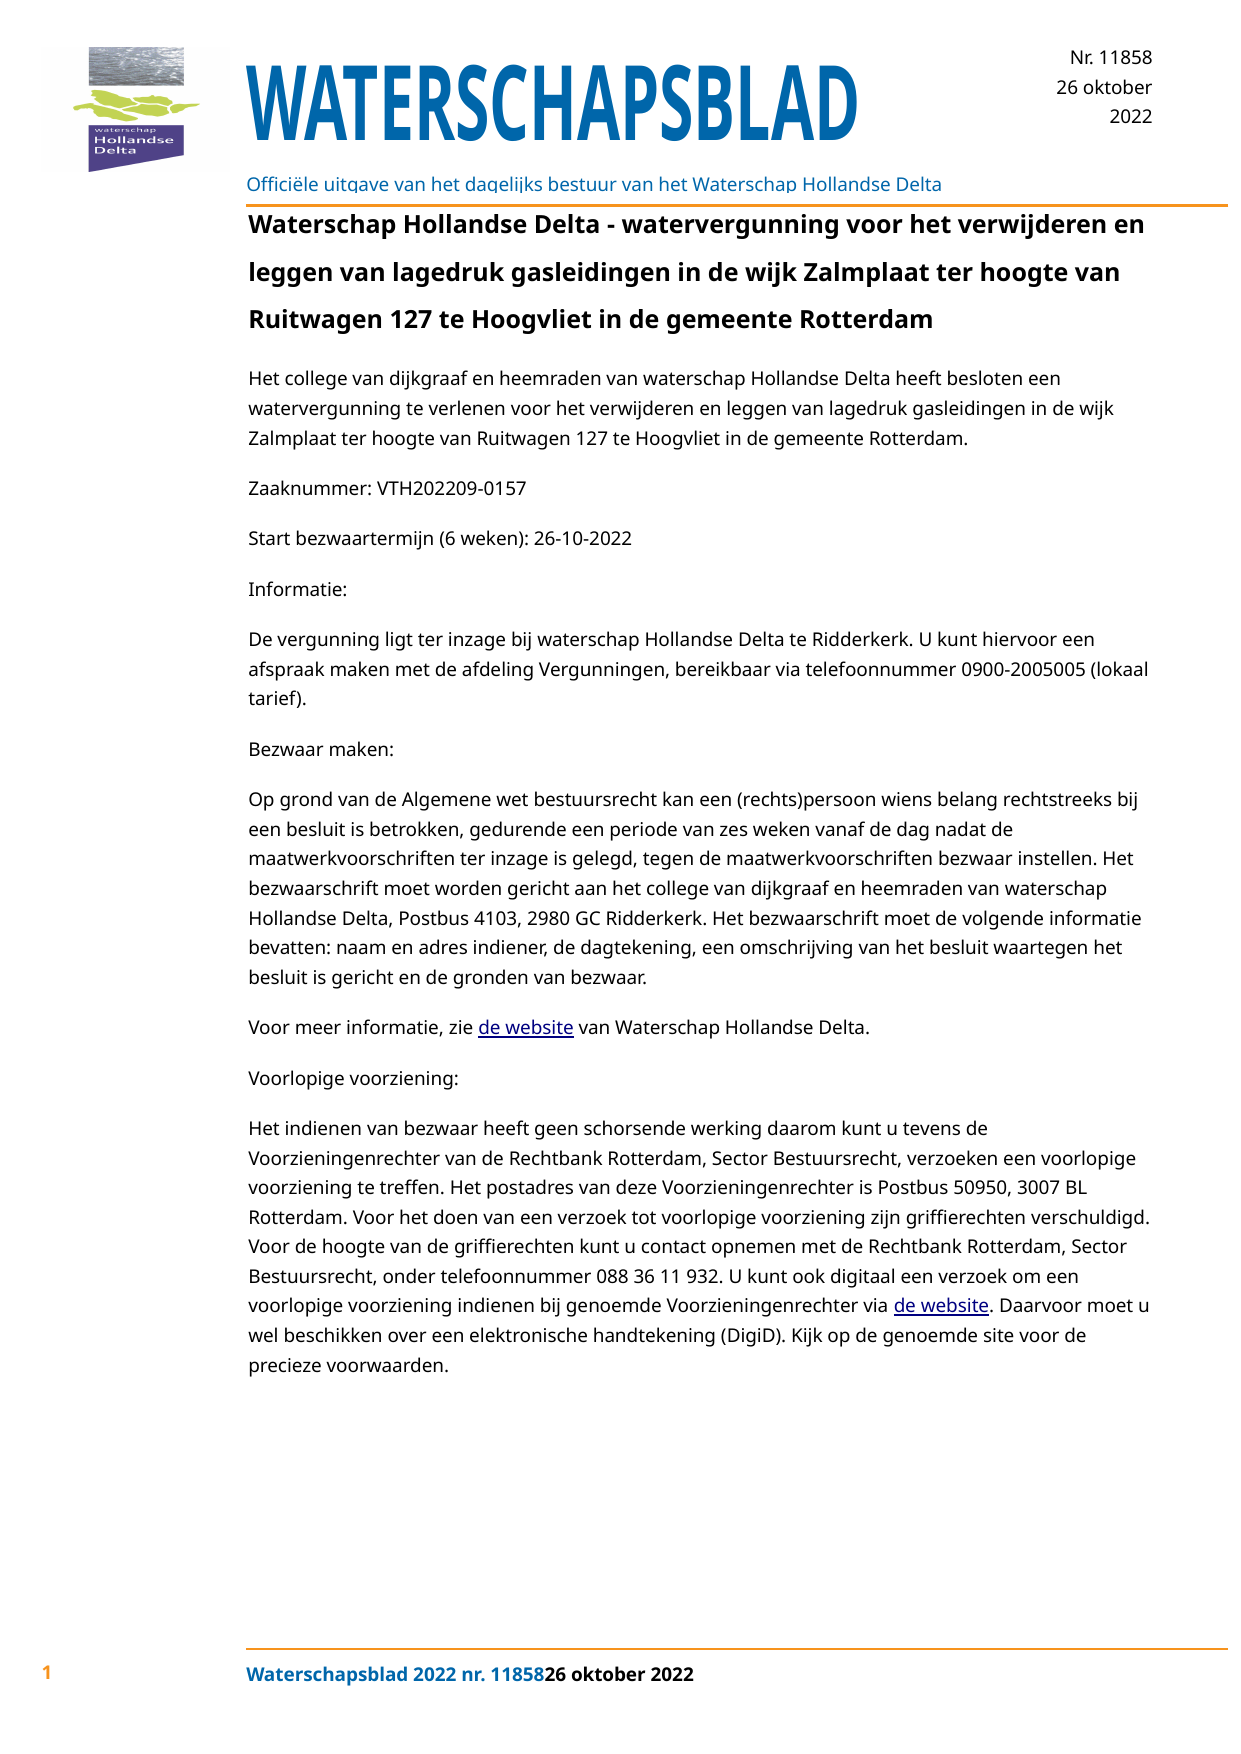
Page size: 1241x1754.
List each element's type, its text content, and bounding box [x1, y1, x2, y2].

text Start bezwaartermijn (6 weken): 26-10-2022 [248, 526, 1152, 551]
text Informatie: [248, 576, 1152, 602]
text Voor meer informatie, zie de website van Waterschap Hollandse Delta. [248, 1014, 1152, 1040]
text Waterschap Hollandse Delta - watervergunning voor het verwijderen en leggen van lagedruk gasleidingen in de wijk Zalmplaat ter hoogte van Ruitwagen 127 te Hoogvliet in de gemeente Rotterdam [248, 207, 1152, 336]
text Zaaknummer: VTH202209-0157 [248, 475, 1152, 501]
picture [41, 47, 231, 172]
text De vergunning ligt ter inzage bij waterschap Hollandse Delta te Ridderkerk. U kunt hiervoor een afspraak maken met de afdeling Vergunningen, bereikbaar via telefoonnummer 0900-2005005 (lokaal tarief). [248, 626, 1152, 711]
text Bezwaar maken: [248, 736, 1152, 762]
text Het indienen van bezwaar heeft geen schorsende werking daarom kunt u tevens de Voorzieningenrechter van de Rechtbank Rotterdam, Sector Bestuursrecht, verzoeken een voorlopige voorziening te treffen. Het postadres van deze Voorzieningenrechter is Postbus 50950, 3007 BL Rotterdam. Voor het doen van een verzoek tot voorlopige voorziening zijn griffierechten verschuldigd. Voor de hoogte van de griffierechten kunt u contact opnemen met de Rechtbank Rotterdam, Sector Bestuursrecht, onder telefoonnummer 088 36 11 932. U kunt ook digitaal een verzoek om een voorlopige voorziening indienen bij genoemde Voorzieningenrechter via de website. Daarvoor moet u wel beschikken over een elektronische handtekening (DigiD). Kijk op de genoemde site voor de precieze voorwaarden. [248, 1115, 1152, 1377]
text Voorlopige voorziening: [248, 1065, 1152, 1090]
text Het college van dijkgraaf en heemraden van waterschap Hollandse Delta heeft besloten een watervergunning te verlenen voor het verwijderen en leggen van lagedruk gasleidingen in de wijk Zalmplaat ter hoogte van Ruitwagen 127 te Hoogvliet in de gemeente Rotterdam. [248, 366, 1152, 450]
text Op grond van de Algemene wet bestuursrecht kan een (rechts)persoon wiens belang rechtstreeks bij een besluit is betrokken, gedurende een periode van zes weken vanaf de dag nadat de maatwerkvoorschriften ter inzage is gelegd, tegen de maatwerkvoorschriften bezwaar instellen. Het bezwaarschrift moet worden gericht aan het college van dijkgraaf en heemraden van waterschap Hollandse Delta, Postbus 4103, 2980 GC Ridderkerk. Het bezwaarschrift moet de volgende informatie bevatten: naam en adres indiener, de dagtekening, een omschrijving van het besluit waartegen het besluit is gericht en de gronden van bezwaar. [248, 786, 1152, 989]
